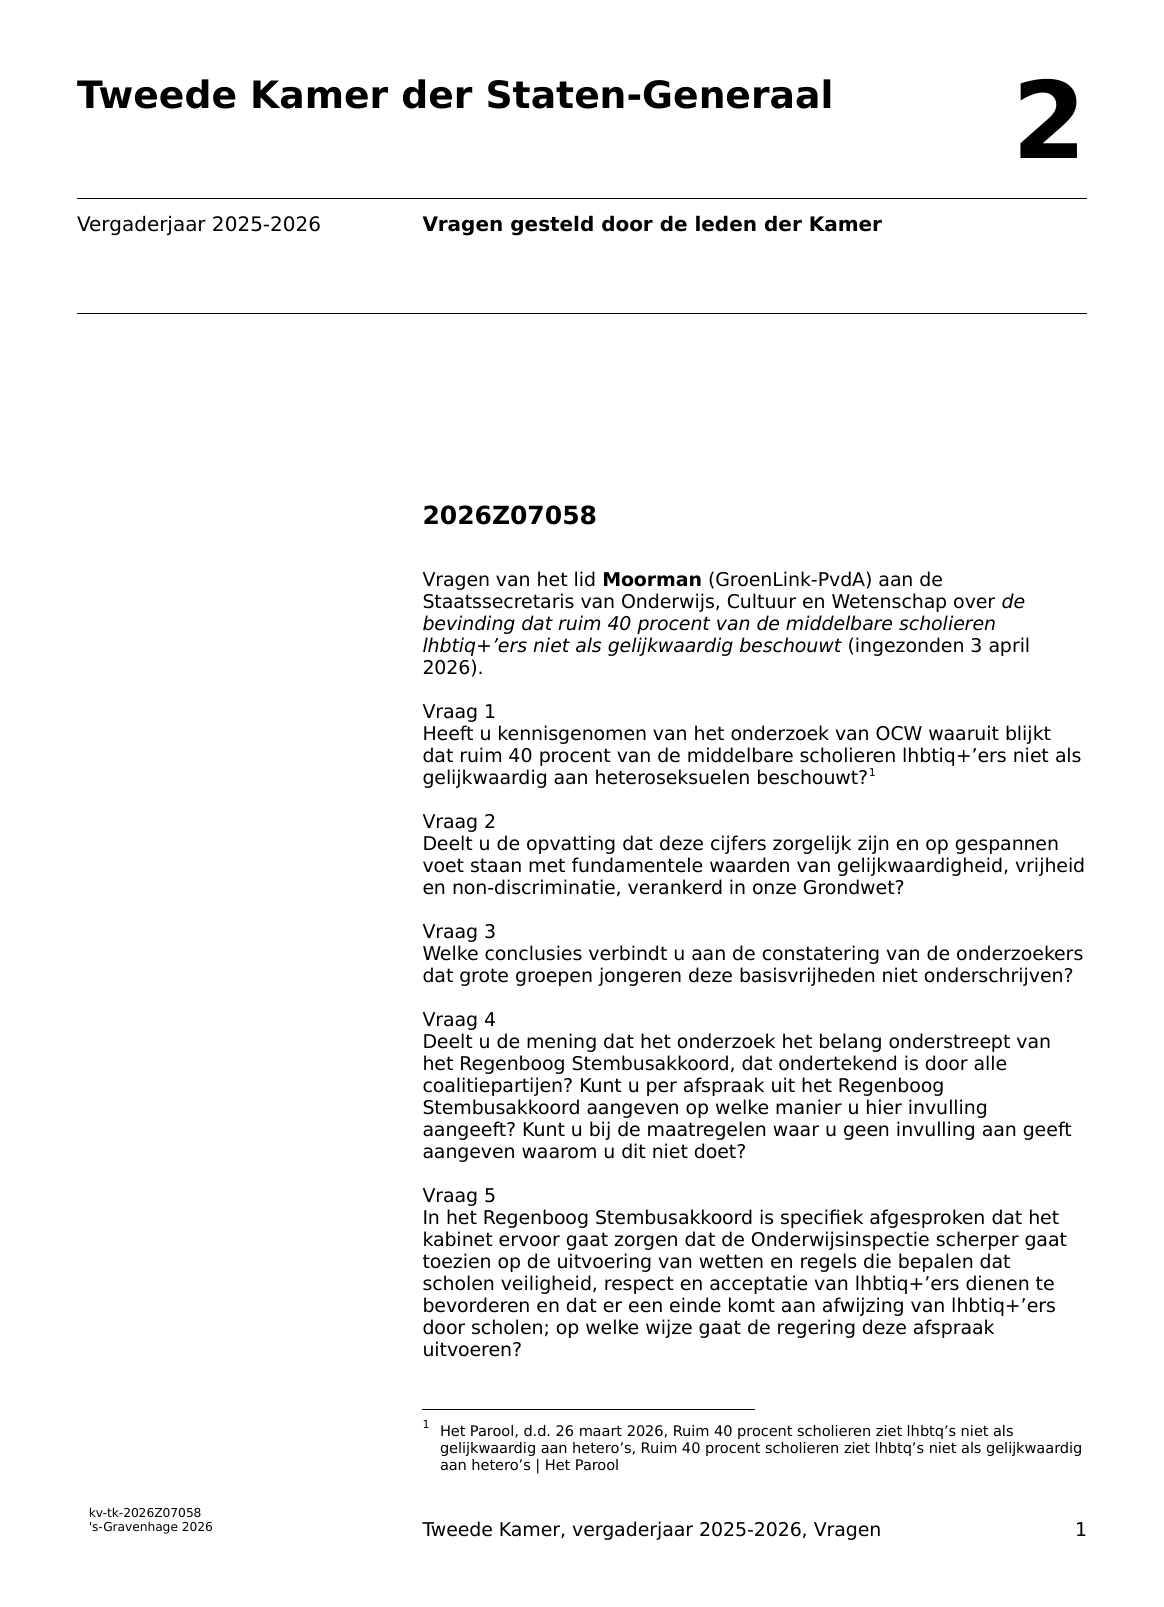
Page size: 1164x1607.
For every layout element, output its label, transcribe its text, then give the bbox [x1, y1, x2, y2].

text In het Regenboog Stembusakkoord is specifiek afgesproken dat het kabinet ervoor gaat zorgen dat de Onderwijsinspectie scherper gaat toezien op de uitvoering van wetten en regels die bepalen dat scholen veiligheid, respect en acceptatie van lhbtiq+’ers dienen te bevorderen en dat er een einde komt aan afwijzing van lhbtiq+’ers door scholen; op welke wijze gaat de regering deze afspraak uitvoeren? [422, 1207, 1087, 1361]
text Heeft u kennisgenomen van het onderzoek van OCW waaruit blijkt dat ruim 40 procent van de middelbare scholieren lhbtiq+’ers niet als gelijkwaardig aan heteroseksuelen beschouwt? [422, 723, 1087, 789]
text 2026Z07058 [422, 501, 1087, 531]
text 's-Gravenhage 2026 [88, 1520, 323, 1534]
table_header 2 [886, 59, 1087, 198]
text Deelt u de mening dat het onderzoek het belang onderstreept van het Regenboog Stembusakkoord, dat ondertekend is door alle coalitiepartijen? Kunt u per afspraak uit het Regenboog Stembusakkoord aangeven op welke manier u hier invulling aangeeft? Kunt u bij de maatregelen waar u geen invulling aan geeft aangeven waarom u dit niet doet? [422, 1031, 1087, 1163]
text Vraag 5 [422, 1185, 1087, 1207]
text Het Parool, d.d. 26 maart 2026, Ruim 40 procent scholieren ziet lhbtq’s niet als gelijkwaardig aan hetero’s, Ruim 40 procent scholieren ziet lhbtq’s niet als gelijkwaardig aan hetero’s | Het Parool [422, 1418, 1087, 1474]
text Vraag 4 [422, 1009, 1087, 1031]
text Deelt u de opvatting dat deze cijfers zorgelijk zijn en op gespannen voet staan met fundamentele waarden van gelijkwaardigheid, vrijheid en non-discriminatie, verankerd in onze Grondwet? [422, 833, 1087, 899]
text Vraag 3 [422, 921, 1087, 943]
table_cell Vragen gesteld door de leden der Kamer [422, 199, 1087, 313]
text Welke conclusies verbindt u aan de constatering van de onderzoekers dat grote groepen jongeren deze basisvrijheden niet onderschrijven? [422, 943, 1087, 987]
table_header Tweede Kamer der Staten-Generaal [77, 59, 886, 198]
table_cell Vergaderjaar 2025-2026 [77, 199, 422, 313]
text Vragen van het lid Moorman (GroenLink-PvdA) aan de Staatssecretaris van Onderwijs, Cultuur en Wetenschap over de bevinding dat ruim 40 procent van de middelbare scholieren lhbtiq+’ers niet als gelijkwaardig beschouwt (ingezonden 3 april 2026). [422, 569, 1087, 679]
text Vraag 2 [422, 811, 1087, 833]
text kv-tk-2026Z07058 [88, 1506, 323, 1520]
text Vraag 1 [422, 701, 1087, 723]
